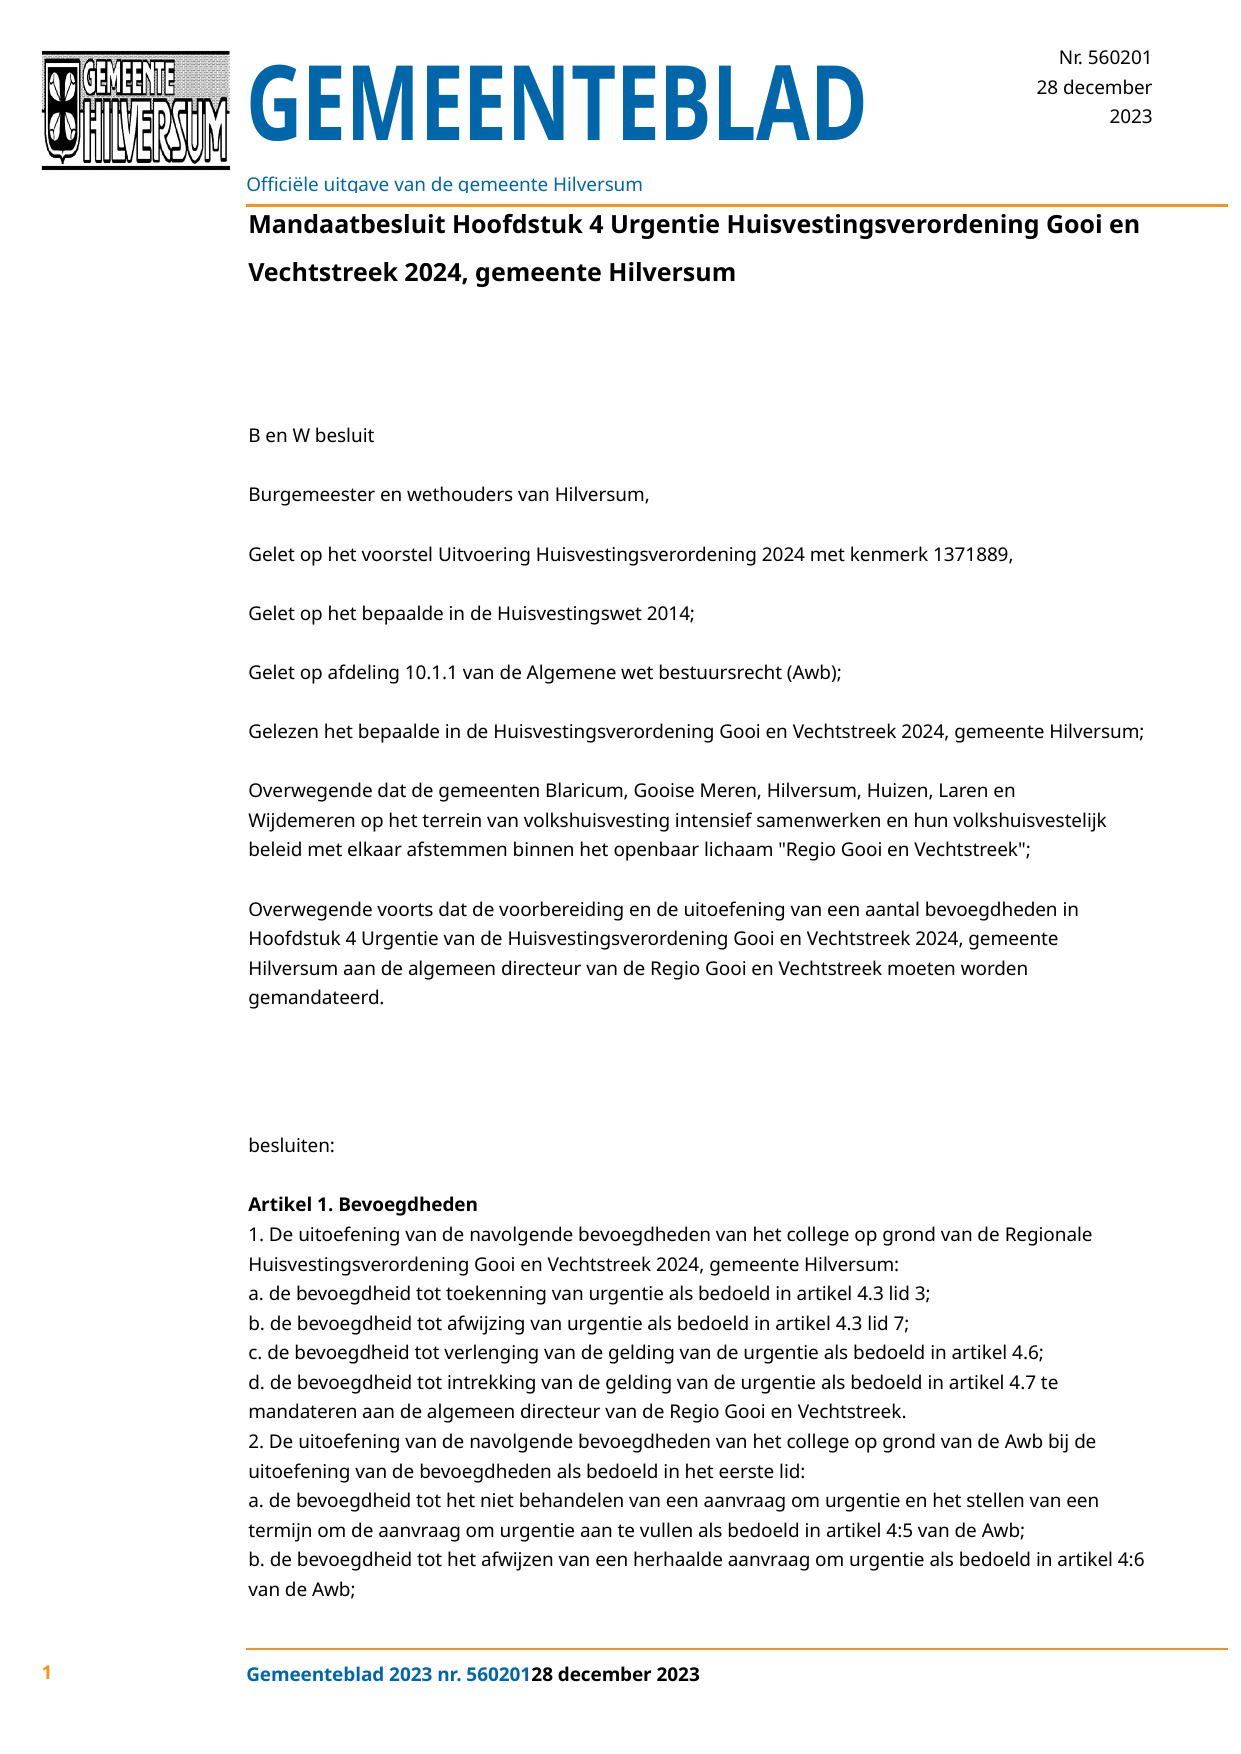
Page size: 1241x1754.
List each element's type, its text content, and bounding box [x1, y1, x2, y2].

text b. de bevoegdheid tot afwijzing van urgentie als bedoeld in artikel 4.3 lid 7; [248, 1310, 1152, 1336]
text Mandaatbesluit Hoofdstuk 4 Urgentie Huisvestingsverordening Gooi en Vechtstreek 2024, gemeente Hilversum [248, 207, 1152, 288]
text beleid met elkaar afstemmen binnen het openbaar lichaam "Regio Gooi en Vechtstreek"; [248, 837, 1152, 862]
text a. de bevoegdheid tot het niet behandelen van een aanvraag om urgentie en het stellen van een termijn om de aanvraag om urgentie aan te vullen als bedoeld in artikel 4:5 van de Awb; [248, 1487, 1152, 1543]
text Wijdemeren op het terrein van volkshuisvesting intensief samenwerken en hun volkshuisvestelijk [248, 807, 1152, 833]
text 2. De uitoefening van de navolgende bevoegdheden van het college op grond van de Awb bij de uitoefening van de bevoegdheden als bedoeld in het eerste lid: [248, 1428, 1152, 1484]
text Artikel 1. Bevoegdheden [248, 1192, 1152, 1217]
text Burgemeester en wethouders van Hilversum, [248, 482, 1152, 507]
picture [41, 47, 231, 172]
text besluiten: [248, 1132, 1152, 1158]
text Gelezen het bepaalde in de Huisvestingsverordening Gooi en Vechtstreek 2024, gemeente Hilversum; [248, 718, 1152, 744]
text B en W besluit [248, 422, 1152, 448]
text Overwegende voorts dat de voorbereiding en de uitoefening van een aantal bevoegdheden in Hoofdstuk 4 Urgentie van de Huisvestingsverordening Gooi en Vechtstreek 2024, gemeente Hilversum aan de algemeen directeur van de Regio Gooi en Vechtstreek moeten worden gemandateerd. [248, 896, 1152, 1010]
text Overwegende dat de gemeenten Blaricum, Gooise Meren, Hilversum, Huizen, Laren en [248, 777, 1152, 803]
text c. de bevoegdheid tot verlenging van de gelding van de urgentie als bedoeld in artikel 4.6; [248, 1339, 1152, 1365]
text 1. De uitoefening van de navolgende bevoegdheden van het college op grond van de Regionale Huisvestingsverordening Gooi en Vechtstreek 2024, gemeente Hilversum: [248, 1221, 1152, 1277]
text a. de bevoegdheid tot toekenning van urgentie als bedoeld in artikel 4.3 lid 3; [248, 1280, 1152, 1306]
text Gelet op het voorstel Uitvoering Huisvestingsverordening 2024 met kenmerk 1371889, [248, 541, 1152, 567]
text Gelet op het bepaalde in de Huisvestingswet 2014; [248, 600, 1152, 626]
text d. de bevoegdheid tot intrekking van de gelding van de urgentie als bedoeld in artikel 4.7 te mandateren aan de algemeen directeur van de Regio Gooi en Vechtstreek. [248, 1369, 1152, 1424]
text Gelet op afdeling 10.1.1 van de Algemene wet bestuursrecht (Awb); [248, 659, 1152, 685]
text b. de bevoegdheid tot het afwijzen van een herhaalde aanvraag om urgentie als bedoeld in artikel 4:6 van de Awb; [248, 1547, 1152, 1602]
